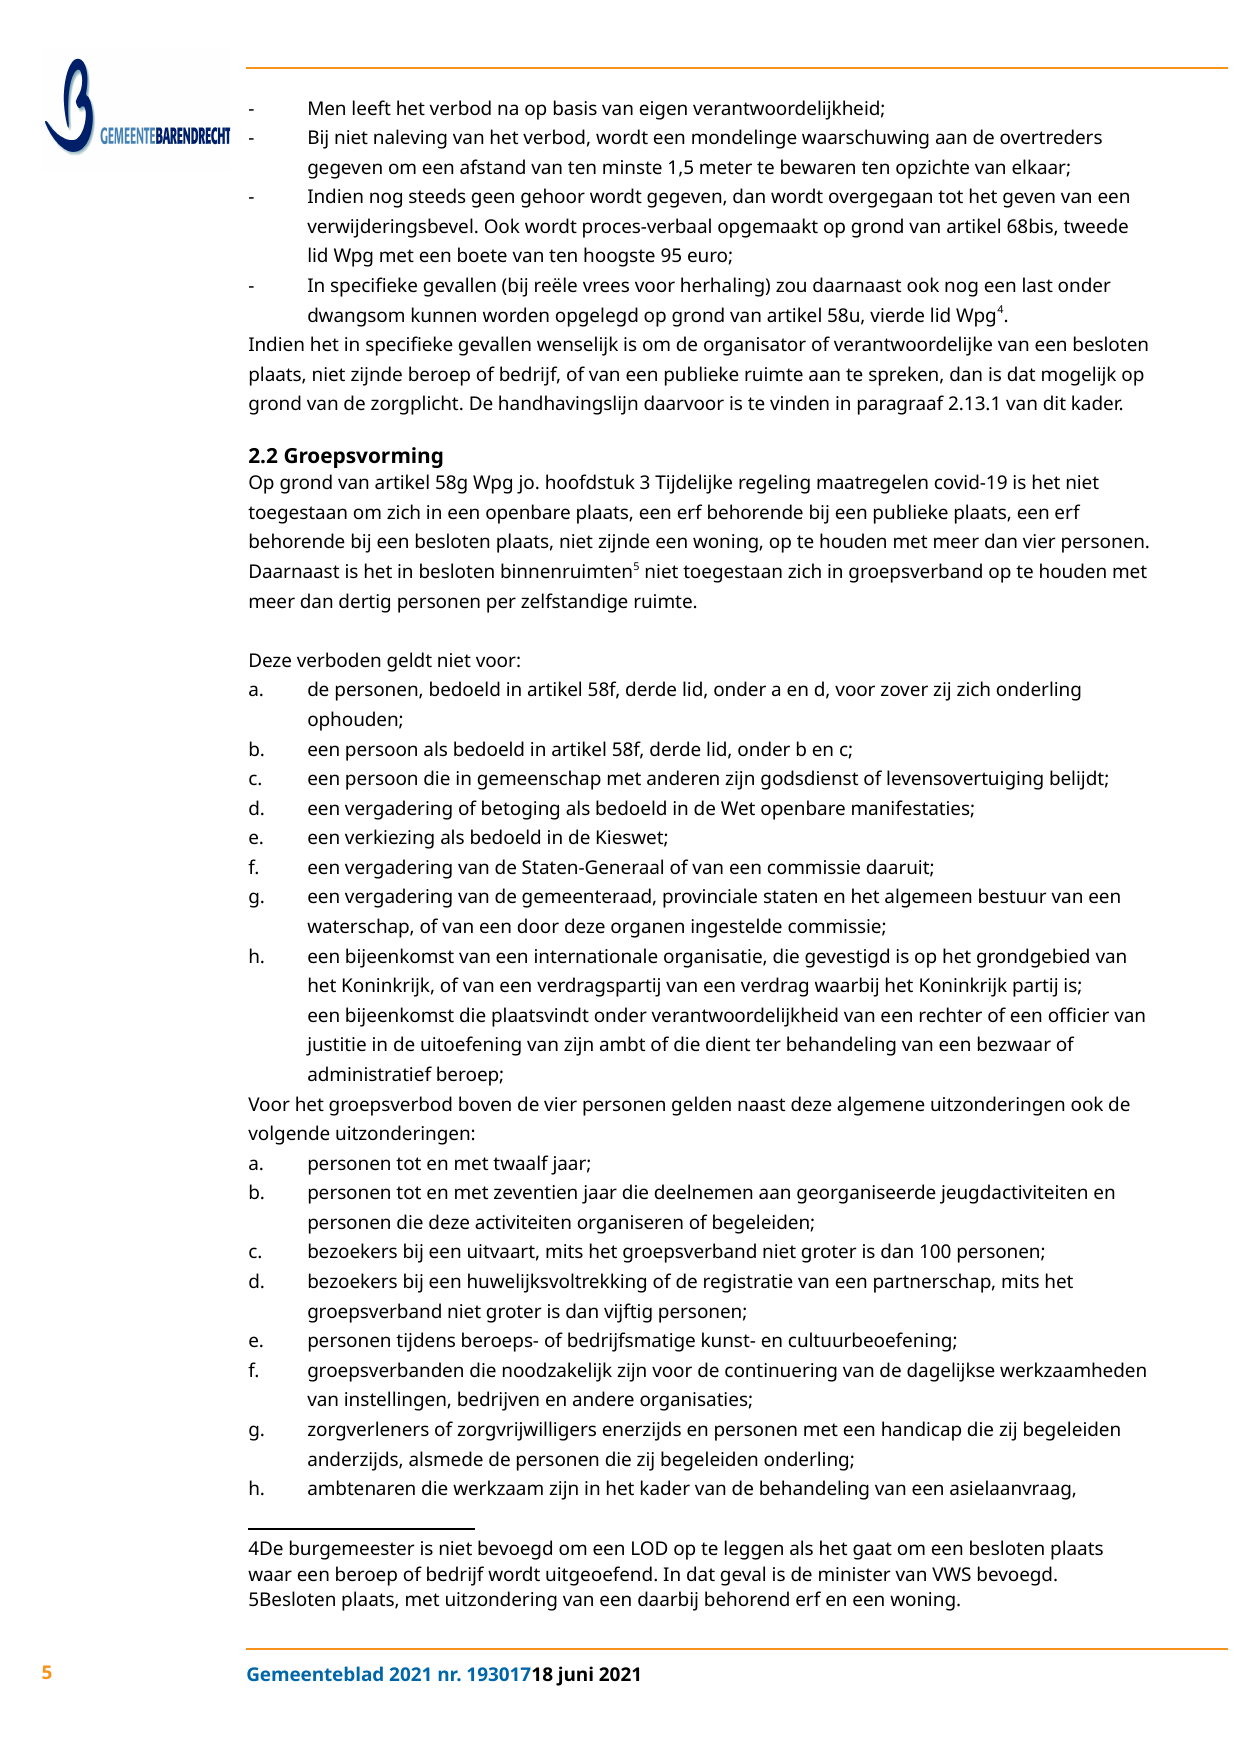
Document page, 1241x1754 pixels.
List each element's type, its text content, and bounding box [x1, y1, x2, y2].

list In specifieke gevallen (bij reële vrees voor herhaling) zou daarnaast ook nog een last onder dwangsom kunnen worden opgelegd op grond van artikel 58u, vierde lid Wpg. [248, 272, 1152, 328]
list Bij niet naleving van het verbod, wordt een mondelinge waarschuwing aan de overtreders gegeven om een afstand van ten minste 1,5 meter te bewaren ten opzichte van elkaar; [248, 124, 1152, 180]
text Besloten plaats, met uitzondering van een daarbij behorend erf en een woning. [248, 1586, 1152, 1612]
list personen tot en met twaalf jaar; [248, 1150, 1152, 1176]
list een vergadering van de Staten-Generaal of van een commissie daaruit; [248, 854, 1152, 880]
text Deze verboden geldt niet voor: [248, 647, 1152, 673]
list Men leeft het verbod na op basis van eigen verantwoordelijkheid; [248, 95, 1152, 121]
list groepsverbanden die noodzakelijk zijn voor de continuering van de dagelijkse werkzaamheden van instellingen, bedrijven en andere organisaties; [248, 1357, 1152, 1412]
list personen tot en met zeventien jaar die deelnemen aan georganiseerde jeugdactiviteiten en personen die deze activiteiten organiseren of begeleiden; [248, 1179, 1152, 1235]
list De burgemeester is niet bevoegd om een LOD op te leggen als het gaat om een besloten plaats waar een beroep of bedrijf wordt uitgeoefend. In dat geval is de minister van VWS bevoegd. [248, 1535, 1152, 1586]
text Indien het in specifieke gevallen wenselijk is om de organisator of verantwoordelijke van een besloten plaats, niet zijnde beroep of bedrijf, of van een publieke ruimte aan te spreken, dan is dat mogelijk op grond van de zorgplicht. De handhavingslijn daarvoor is te vinden in paragraaf 2.13.1 van dit kader. [248, 331, 1152, 416]
list bezoekers bij een huwelijksvoltrekking of de registratie van een partnerschap, mits het groepsverband niet groter is dan vijftig personen; [248, 1268, 1152, 1323]
text 2.2 Groepsvorming [248, 441, 1152, 469]
list ambtenaren die werkzaam zijn in het kader van de behandeling van een asielaanvraag, [248, 1475, 1152, 1501]
list personen tijdens beroeps- of bedrijfsmatige kunst- en cultuurbeoefening; [248, 1327, 1152, 1353]
list een bijeenkomst van een internationale organisatie, die gevestigd is op het grondgebied van het Koninkrijk, of van een verdragspartij van een verdrag waarbij het Koninkrijk partij is; [248, 943, 1152, 998]
list bezoekers bij een uitvaart, mits het groepsverband niet groter is dan 100 personen; [248, 1239, 1152, 1264]
list een vergadering van de gemeenteraad, provinciale staten en het algemeen bestuur van een waterschap, of van een door deze organen ingestelde commissie; [248, 884, 1152, 939]
text Voor het groepsverbod boven de vier personen gelden naast deze algemene uitzonderingen ook de volgende uitzonderingen: [248, 1091, 1152, 1146]
list een vergadering of betoging als bedoeld in de Wet openbare manifestaties; [248, 795, 1152, 821]
list Indien nog steeds geen gehoor wordt gegeven, dan wordt overgegaan tot het geven van een verwijderingsbevel. Ook wordt proces-verbaal opgemaakt op grond van artikel 68bis, tweede lid Wpg met een boete van ten hoogste 95 euro; [248, 183, 1152, 268]
list een persoon die in gemeenschap met anderen zijn godsdienst of levensovertuiging belijdt; [248, 765, 1152, 791]
text Op grond van artikel 58g Wpg jo. hoofdstuk 3 Tijdelijke regeling maatregelen covid-19 is het niet toegestaan om zich in een openbare plaats, een erf behorende bij een publieke plaats, een erf behorende bij een besloten plaats, niet zijnde een woning, op te houden met meer dan vier personen. Daarnaast is het in besloten binnenruimten niet toegestaan zich in groepsverband op te houden met meer dan dertig personen per zelfstandige ruimte. [248, 469, 1152, 613]
list een verkiezing als bedoeld in de Kieswet; [248, 824, 1152, 850]
list een persoon als bedoeld in artikel 58f, derde lid, onder b en c; [248, 736, 1152, 761]
list zorgverleners of zorgvrijwilligers enerzijds en personen met een handicap die zij begeleiden anderzijds, alsmede de personen die zij begeleiden onderling; [248, 1416, 1152, 1471]
picture [41, 47, 231, 172]
list de personen, bedoeld in artikel 58f, derde lid, onder a en d, voor zover zij zich onderling ophouden; [248, 677, 1152, 732]
list een bijeenkomst die plaatsvindt onder verantwoordelijkheid van een rechter of een officier van justitie in de uitoefening van zijn ambt of die dient ter behandeling van een bezwaar of administratief beroep; [248, 1002, 1152, 1087]
